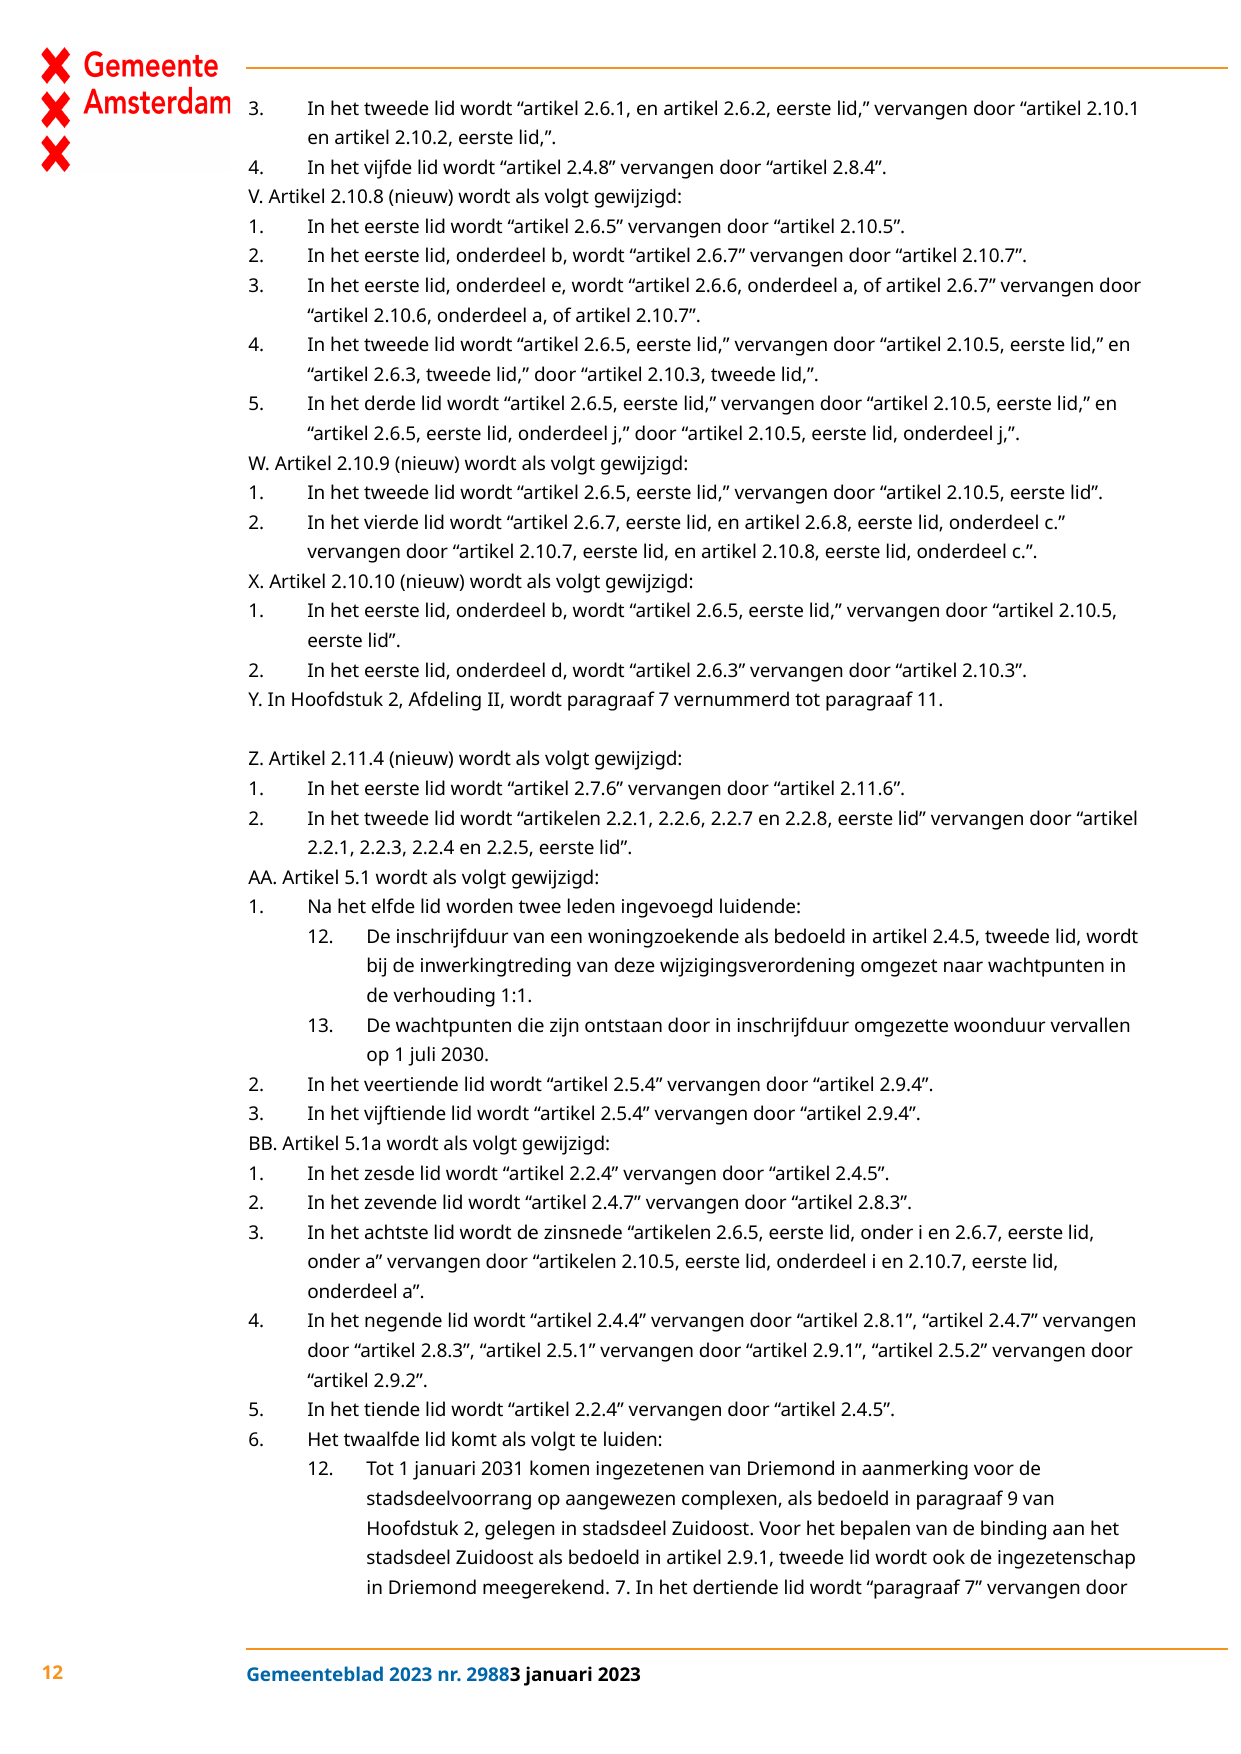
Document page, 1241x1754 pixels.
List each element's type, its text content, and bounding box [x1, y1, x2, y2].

list In het eerste lid wordt “artikel 2.6.5” vervangen door “artikel 2.10.5”. [248, 213, 1152, 239]
text V. Artikel 2.10.8 (nieuw) wordt als volgt gewijzigd: [248, 183, 1152, 209]
list In het vijfde lid wordt “artikel 2.4.8” vervangen door “artikel 2.8.4”. [248, 154, 1152, 180]
text X. Artikel 2.10.10 (nieuw) wordt als volgt gewijzigd: [248, 568, 1152, 594]
text Y. In Hoofdstuk 2, Afdeling II, wordt paragraaf 7 vernummerd tot paragraaf 11. [248, 686, 1152, 712]
list Het twaalfde lid komt als volgt te luiden: [248, 1426, 1152, 1452]
text W. Artikel 2.10.9 (nieuw) wordt als volgt gewijzigd: [248, 450, 1152, 476]
list De inschrijfduur van een woningzoekende als bedoeld in artikel 2.4.5, tweede lid, wordt bij de inwerkingtreding van deze wijzigingsverordening omgezet naar wachtpunten in de verhouding 1:1. [307, 923, 1152, 1008]
list In het tweede lid wordt “artikel 2.6.1, en artikel 2.6.2, eerste lid,” vervangen door “artikel 2.10.1 en artikel 2.10.2, eerste lid,”. [248, 95, 1152, 150]
list In het tweede lid wordt “artikel 2.6.5, eerste lid,” vervangen door “artikel 2.10.5, eerste lid”. [248, 479, 1152, 505]
list In het tiende lid wordt “artikel 2.2.4” vervangen door “artikel 2.4.5”. [248, 1396, 1152, 1422]
text Z. Artikel 2.11.4 (nieuw) wordt als volgt gewijzigd: [248, 746, 1152, 771]
list In het eerste lid, onderdeel b, wordt “artikel 2.6.7” vervangen door “artikel 2.10.7”. [248, 243, 1152, 268]
list In het negende lid wordt “artikel 2.4.4” vervangen door “artikel 2.8.1”, “artikel 2.4.7” vervangen door “artikel 2.8.3”, “artikel 2.5.1” vervangen door “artikel 2.9.1”, “artikel 2.5.2” vervangen door “artikel 2.9.2”. [248, 1308, 1152, 1393]
list In het achtste lid wordt de zinsnede “artikelen 2.6.5, eerste lid, onder i en 2.6.7, eerste lid, onder a” vervangen door “artikelen 2.10.5, eerste lid, onderdeel i en 2.10.7, eerste lid, onderdeel a”. [248, 1219, 1152, 1304]
text BB. Artikel 5.1a wordt als volgt gewijzigd: [248, 1130, 1152, 1156]
picture [41, 47, 231, 172]
list In het zesde lid wordt “artikel 2.2.4” vervangen door “artikel 2.4.5”. [248, 1160, 1152, 1186]
text AA. Artikel 5.1 wordt als volgt gewijzigd: [248, 864, 1152, 890]
list In het tweede lid wordt “artikel 2.6.5, eerste lid,” vervangen door “artikel 2.10.5, eerste lid,” en “artikel 2.6.3, tweede lid,” door “artikel 2.10.3, tweede lid,”. [248, 331, 1152, 387]
list In het eerste lid, onderdeel e, wordt “artikel 2.6.6, onderdeel a, of artikel 2.6.7” vervangen door “artikel 2.10.6, onderdeel a, of artikel 2.10.7”. [248, 272, 1152, 328]
list In het tweede lid wordt “artikelen 2.2.1, 2.2.6, 2.2.7 en 2.2.8, eerste lid” vervangen door “artikel 2.2.1, 2.2.3, 2.2.4 en 2.2.5, eerste lid”. [248, 805, 1152, 860]
list De wachtpunten die zijn ontstaan door in inschrijfduur omgezette woonduur vervallen op 1 juli 2030. [307, 1012, 1152, 1067]
list Na het elfde lid worden twee leden ingevoegd luidende: [248, 893, 1152, 919]
list In het eerste lid, onderdeel d, wordt “artikel 2.6.3” vervangen door “artikel 2.10.3”. [248, 657, 1152, 683]
list In het eerste lid, onderdeel b, wordt “artikel 2.6.5, eerste lid,” vervangen door “artikel 2.10.5, eerste lid”. [248, 598, 1152, 653]
list Tot 1 januari 2031 komen ingezetenen van Driemond in aanmerking voor de stadsdeelvoorrang op aangewezen complexen, als bedoeld in paragraaf 9 van Hoofdstuk 2, gelegen in stadsdeel Zuidoost. Voor het bepalen van de binding aan het stadsdeel Zuidoost als bedoeld in artikel 2.9.1, tweede lid wordt ook de ingezetenschap in Driemond meegerekend. 7. In het dertiende lid wordt “paragraaf 7” vervangen door [307, 1456, 1152, 1600]
list In het zevende lid wordt “artikel 2.4.7” vervangen door “artikel 2.8.3”. [248, 1189, 1152, 1215]
list In het derde lid wordt “artikel 2.6.5, eerste lid,” vervangen door “artikel 2.10.5, eerste lid,” en “artikel 2.6.5, eerste lid, onderdeel j,” door “artikel 2.10.5, eerste lid, onderdeel j,”. [248, 391, 1152, 446]
list In het vijftiende lid wordt “artikel 2.5.4” vervangen door “artikel 2.9.4”. [248, 1101, 1152, 1126]
list In het veertiende lid wordt “artikel 2.5.4” vervangen door “artikel 2.9.4”. [248, 1071, 1152, 1097]
list In het eerste lid wordt “artikel 2.7.6” vervangen door “artikel 2.11.6”. [248, 775, 1152, 801]
list In het vierde lid wordt “artikel 2.6.7, eerste lid, en artikel 2.6.8, eerste lid, onderdeel c.” vervangen door “artikel 2.10.7, eerste lid, en artikel 2.10.8, eerste lid, onderdeel c.”. [248, 509, 1152, 564]
